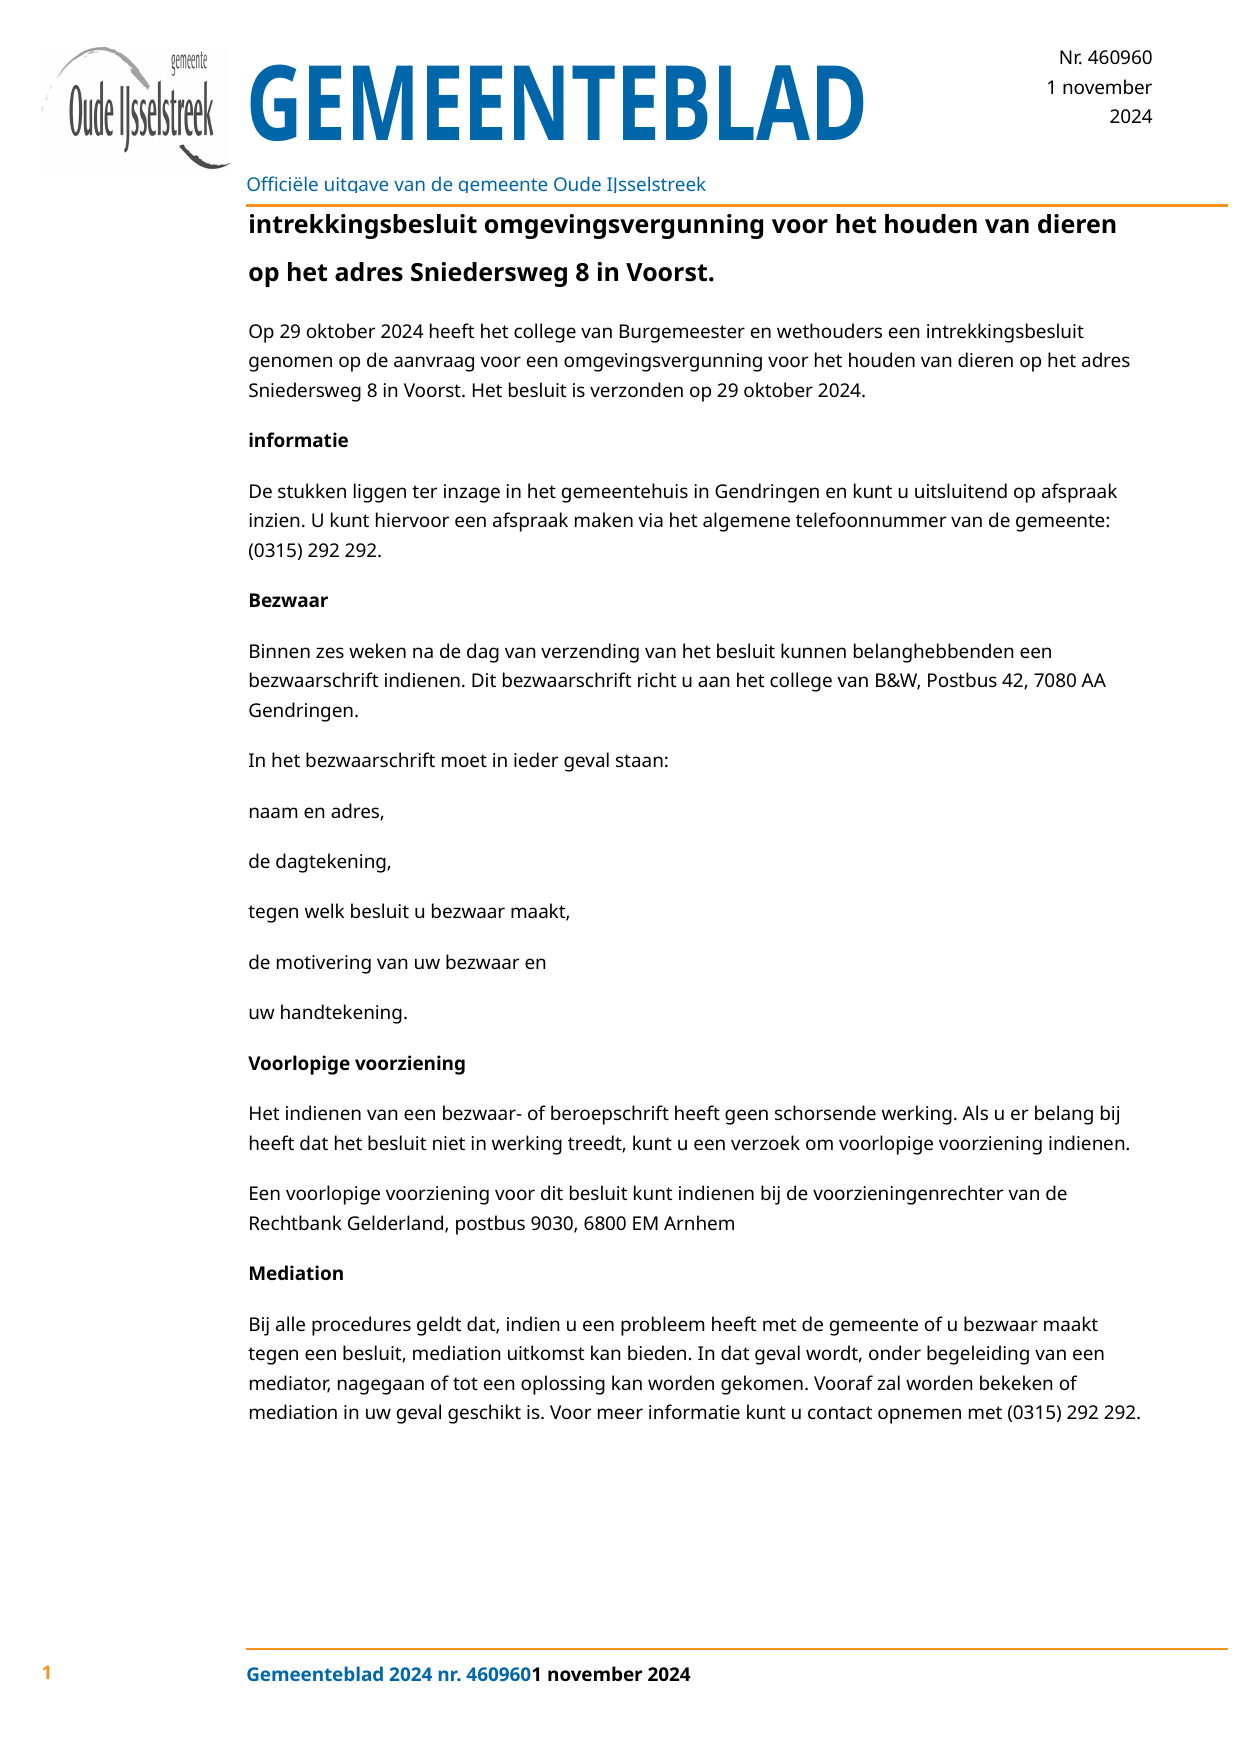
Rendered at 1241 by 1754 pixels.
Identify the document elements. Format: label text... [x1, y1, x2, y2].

text De stukken liggen ter inzage in het gemeentehuis in Gendringen en kunt u uitsluitend op afspraak inzien. U kunt hiervoor een afspraak maken via het algemene telefoonnummer van de gemeente: (0315) 292 292. [248, 478, 1152, 563]
text informatie [248, 427, 1152, 453]
text de dagtekening, [248, 848, 1152, 874]
text Bij alle procedures geldt dat, indien u een probleem heeft met de gemeente of u bezwaar maakt tegen een besluit, mediation uitkomst kan bieden. In dat geval wordt, onder begeleiding van een mediator, nagegaan of tot een oplossing kan worden gekomen. Vooraf zal worden bekeken of mediation in uw geval geschikt is. Voor meer informatie kunt u contact opnemen met (0315) 292 292. [248, 1311, 1152, 1425]
text tegen welk besluit u bezwaar maakt, [248, 899, 1152, 924]
text In het bezwaarschrift moet in ieder geval staan: [248, 747, 1152, 773]
text Een voorlopige voorziening voor dit besluit kunt indienen bij de voorzieningenrechter van de Rechtbank Gelderland, postbus 9030, 6800 EM Arnhem [248, 1180, 1152, 1236]
text de motivering van uw bezwaar en [248, 949, 1152, 975]
text intrekkingsbesluit omgevingsvergunning voor het houden van dieren op het adres Sniedersweg 8 in Voorst. [248, 207, 1152, 288]
text naam en adres, [248, 798, 1152, 824]
text Het indienen van een bezwaar- of beroepschrift heeft geen schorsende werking. Als u er belang bij heeft dat het besluit niet in werking treedt, kunt u een verzoek om voorlopige voorziening indienen. [248, 1100, 1152, 1156]
text Op 29 oktober 2024 heeft het college van Burgemeester en wethouders een intrekkingsbesluit genomen op de aanvraag voor een omgevingsvergunning voor het houden van dieren op het adres Sniedersweg 8 in Voorst. Het besluit is verzonden op 29 oktober 2024. [248, 318, 1152, 403]
text Mediation [248, 1260, 1152, 1286]
text Binnen zes weken na de dag van verzending van het besluit kunnen belanghebbenden een bezwaarschrift indienen. Dit bezwaarschrift richt u aan het college van B&W, Postbus 42, 7080 AA Gendringen. [248, 638, 1152, 723]
picture [41, 47, 231, 172]
text Bezwaar [248, 587, 1152, 613]
text uw handtekening. [248, 999, 1152, 1025]
text Voorlopige voorziening [248, 1050, 1152, 1076]
